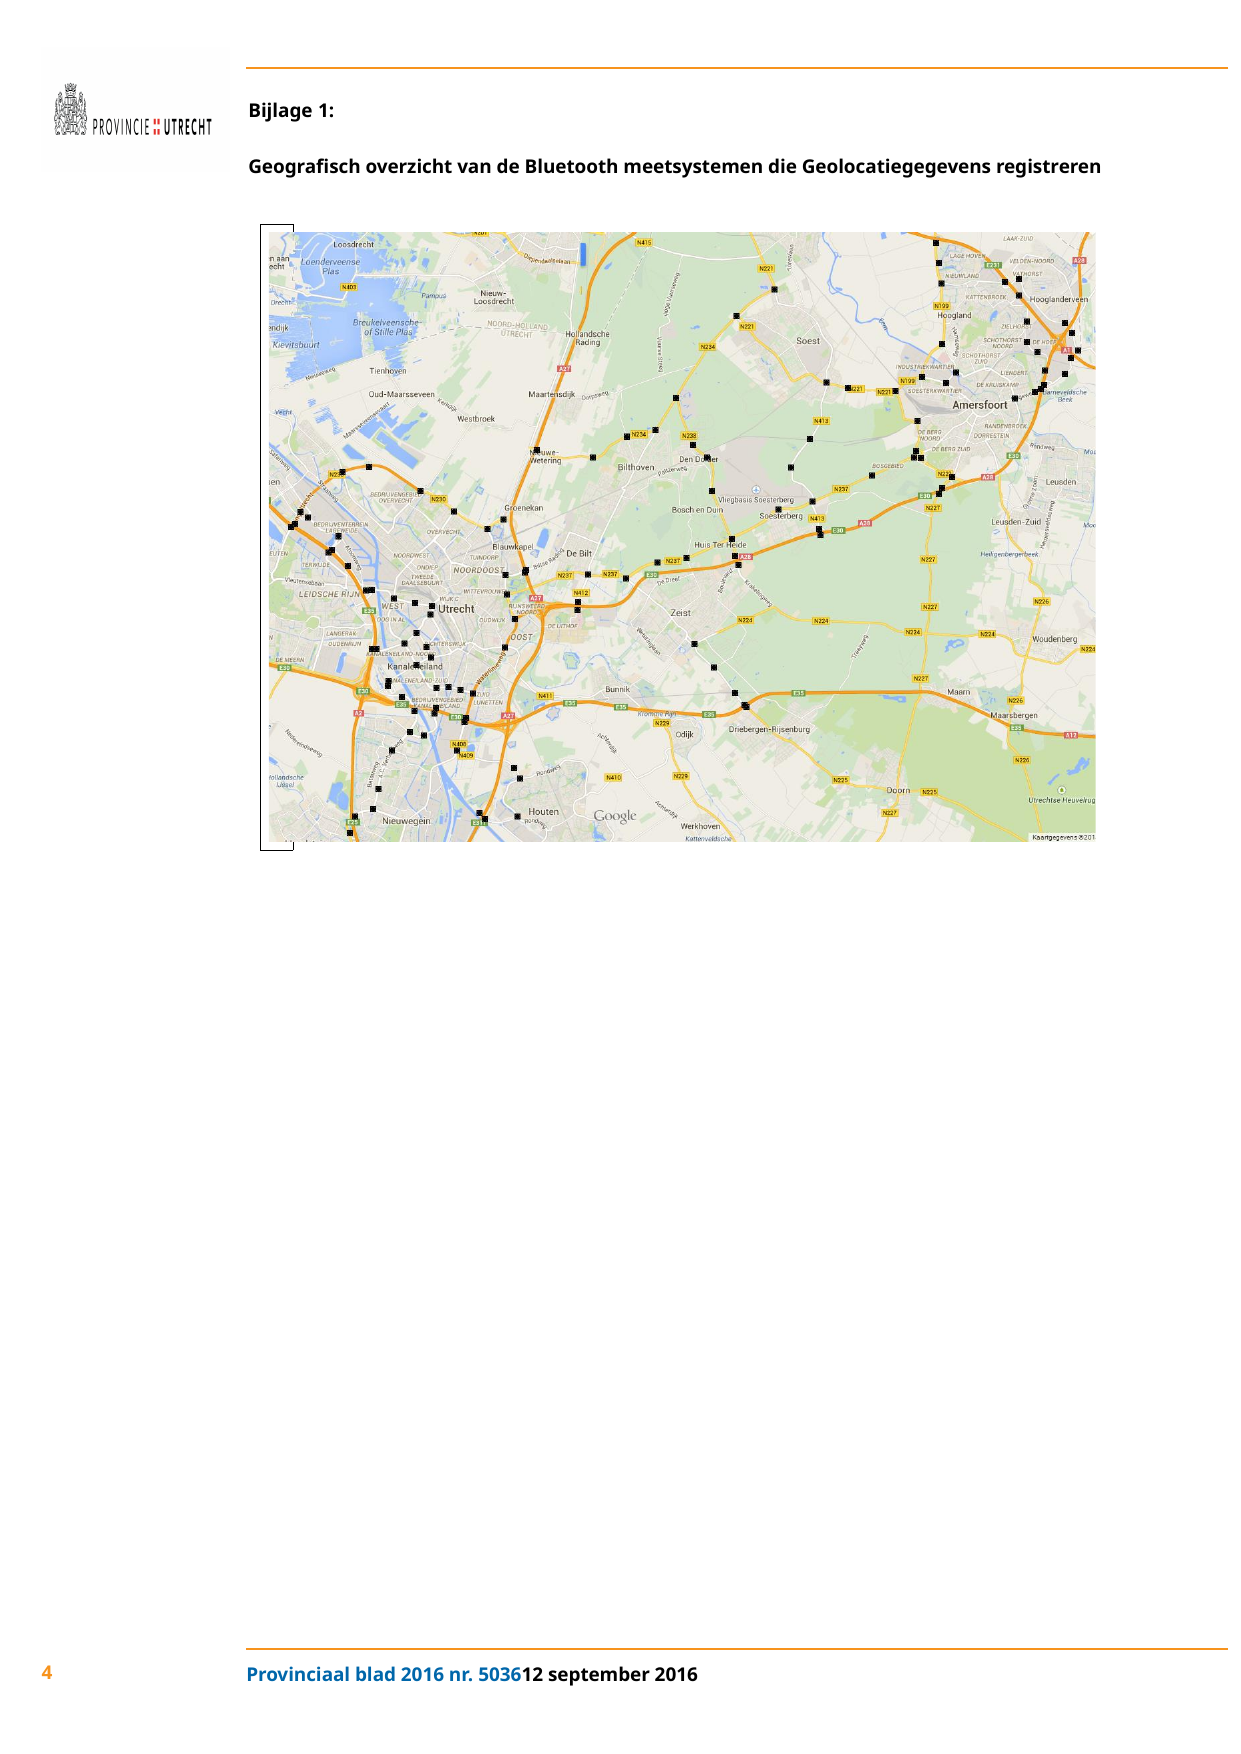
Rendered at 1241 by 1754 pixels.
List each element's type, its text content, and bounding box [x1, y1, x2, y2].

picture [41, 47, 231, 172]
text Geografisch overzicht van de Bluetooth meetsystemen die Geolocatiegegevens registreren [248, 153, 1152, 179]
text Bijlage 1: [248, 95, 1152, 123]
picture [268, 232, 1096, 842]
